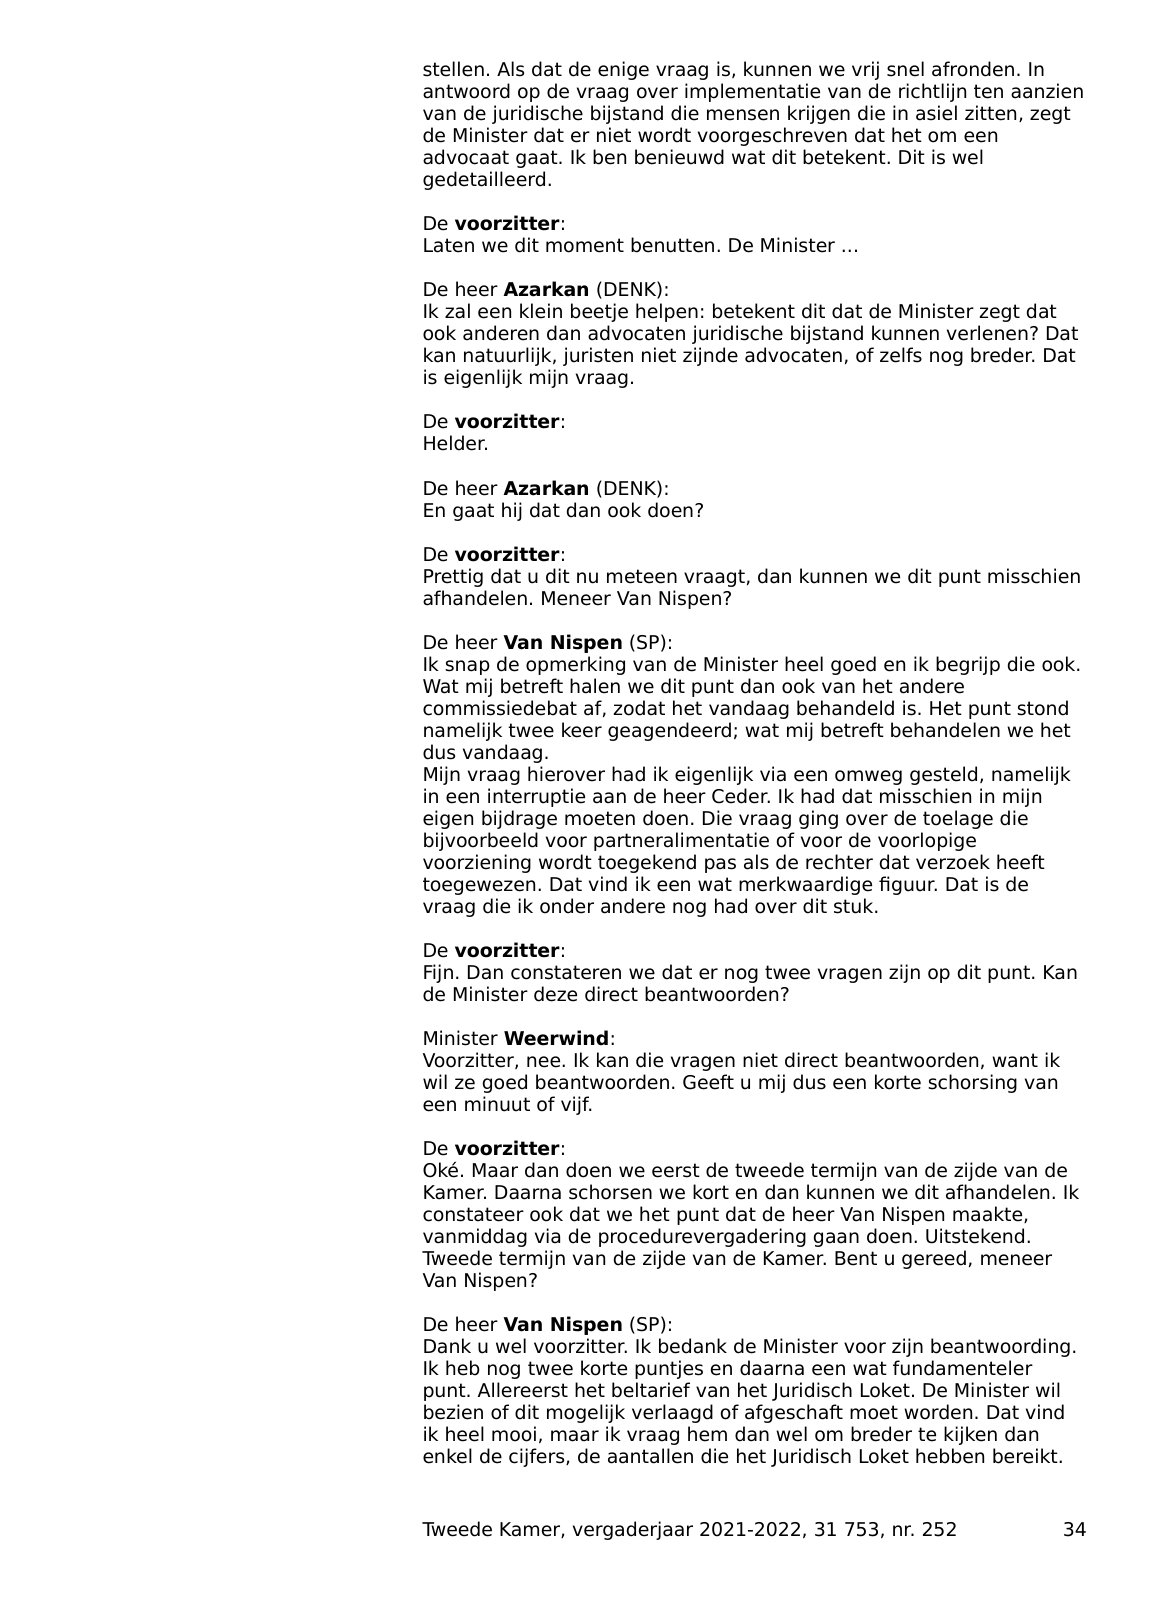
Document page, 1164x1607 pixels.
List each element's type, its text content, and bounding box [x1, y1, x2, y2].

text Helder. [422, 433, 1087, 455]
text De heer Azarkan (DENK): [422, 279, 1087, 301]
text Prettig dat u dit nu meteen vraagt, dan kunnen we dit punt misschien afhandelen. Meneer Van Nispen? [422, 566, 1087, 609]
text Mijn vraag hierover had ik eigenlijk via een omweg gesteld, namelijk in een interruptie aan de heer Ceder. Ik had dat misschien in mijn eigen bijdrage moeten doen. Die vraag ging over de toelage die bijvoorbeeld voor partneralimentatie of voor de voorlopige voorziening wordt toegekend pas als de rechter dat verzoek heeft toegewezen. Dat vind ik een wat merkwaardige figuur. Dat is de vraag die ik onder andere nog had over dit stuk. [422, 764, 1087, 917]
text De voorzitter: [422, 1138, 1087, 1160]
text En gaat hij dat dan ook doen? [422, 499, 1087, 521]
text Tweede termijn van de zijde van de Kamer. Bent u gereed, meneer Van Nispen? [422, 1248, 1087, 1292]
text Ik zal een klein beetje helpen: betekent dit dat de Minister zegt dat ook anderen dan advocaten juridische bijstand kunnen verlenen? Dat kan natuurlijk, juristen niet zijnde advocaten, of zelfs nog breder. Dat is eigenlijk mijn vraag. [422, 301, 1087, 389]
text Dank u wel voorzitter. Ik bedank de Minister voor zijn beantwoording. Ik heb nog twee korte puntjes en daarna een wat fundamenteler punt. Allereerst het beltarief van het Juridisch Loket. De Minister wil bezien of dit mogelijk verlaagd of afgeschaft moet worden. Dat vind ik heel mooi, maar ik vraag hem dan wel om breder te kijken dan enkel de cijfers, de aantallen die het Juridisch Loket hebben bereikt. [422, 1336, 1087, 1468]
text De voorzitter: [422, 940, 1087, 962]
text De voorzitter: [422, 544, 1087, 566]
text Oké. Maar dan doen we eerst de tweede termijn van de zijde van de Kamer. Daarna schorsen we kort en dan kunnen we dit afhandelen. Ik constateer ook dat we het punt dat de heer Van Nispen maakte, vanmiddag via de procedurevergadering gaan doen. Uitstekend. [422, 1160, 1087, 1248]
text De heer Azarkan (DENK): [422, 477, 1087, 499]
text De heer Van Nispen (SP): [422, 1314, 1087, 1336]
text Laten we dit moment benutten. De Minister ... [422, 235, 1087, 257]
text stellen. Als dat de enige vraag is, kunnen we vrij snel afronden. In antwoord op de vraag over implementatie van de richtlijn ten aanzien van de juridische bijstand die mensen krijgen die in asiel zitten, zegt de Minister dat er niet wordt voorgeschreven dat het om een advocaat gaat. Ik ben benieuwd wat dit betekent. Dit is wel gedetailleerd. [422, 59, 1087, 191]
text Fijn. Dan constateren we dat er nog twee vragen zijn op dit punt. Kan de Minister deze direct beantwoorden? [422, 962, 1087, 1006]
text De heer Van Nispen (SP): [422, 632, 1087, 654]
text Minister Weerwind: [422, 1028, 1087, 1050]
text De voorzitter: [422, 213, 1087, 235]
text Ik snap de opmerking van de Minister heel goed en ik begrijp die ook. Wat mij betreft halen we dit punt dan ook van het andere commissiedebat af, zodat het vandaag behandeld is. Het punt stond namelijk twee keer geagendeerd; wat mij betreft behandelen we het dus vandaag. [422, 654, 1087, 764]
text De voorzitter: [422, 411, 1087, 433]
text Voorzitter, nee. Ik kan die vragen niet direct beantwoorden, want ik wil ze goed beantwoorden. Geeft u mij dus een korte schorsing van een minuut of vijf. [422, 1050, 1087, 1116]
